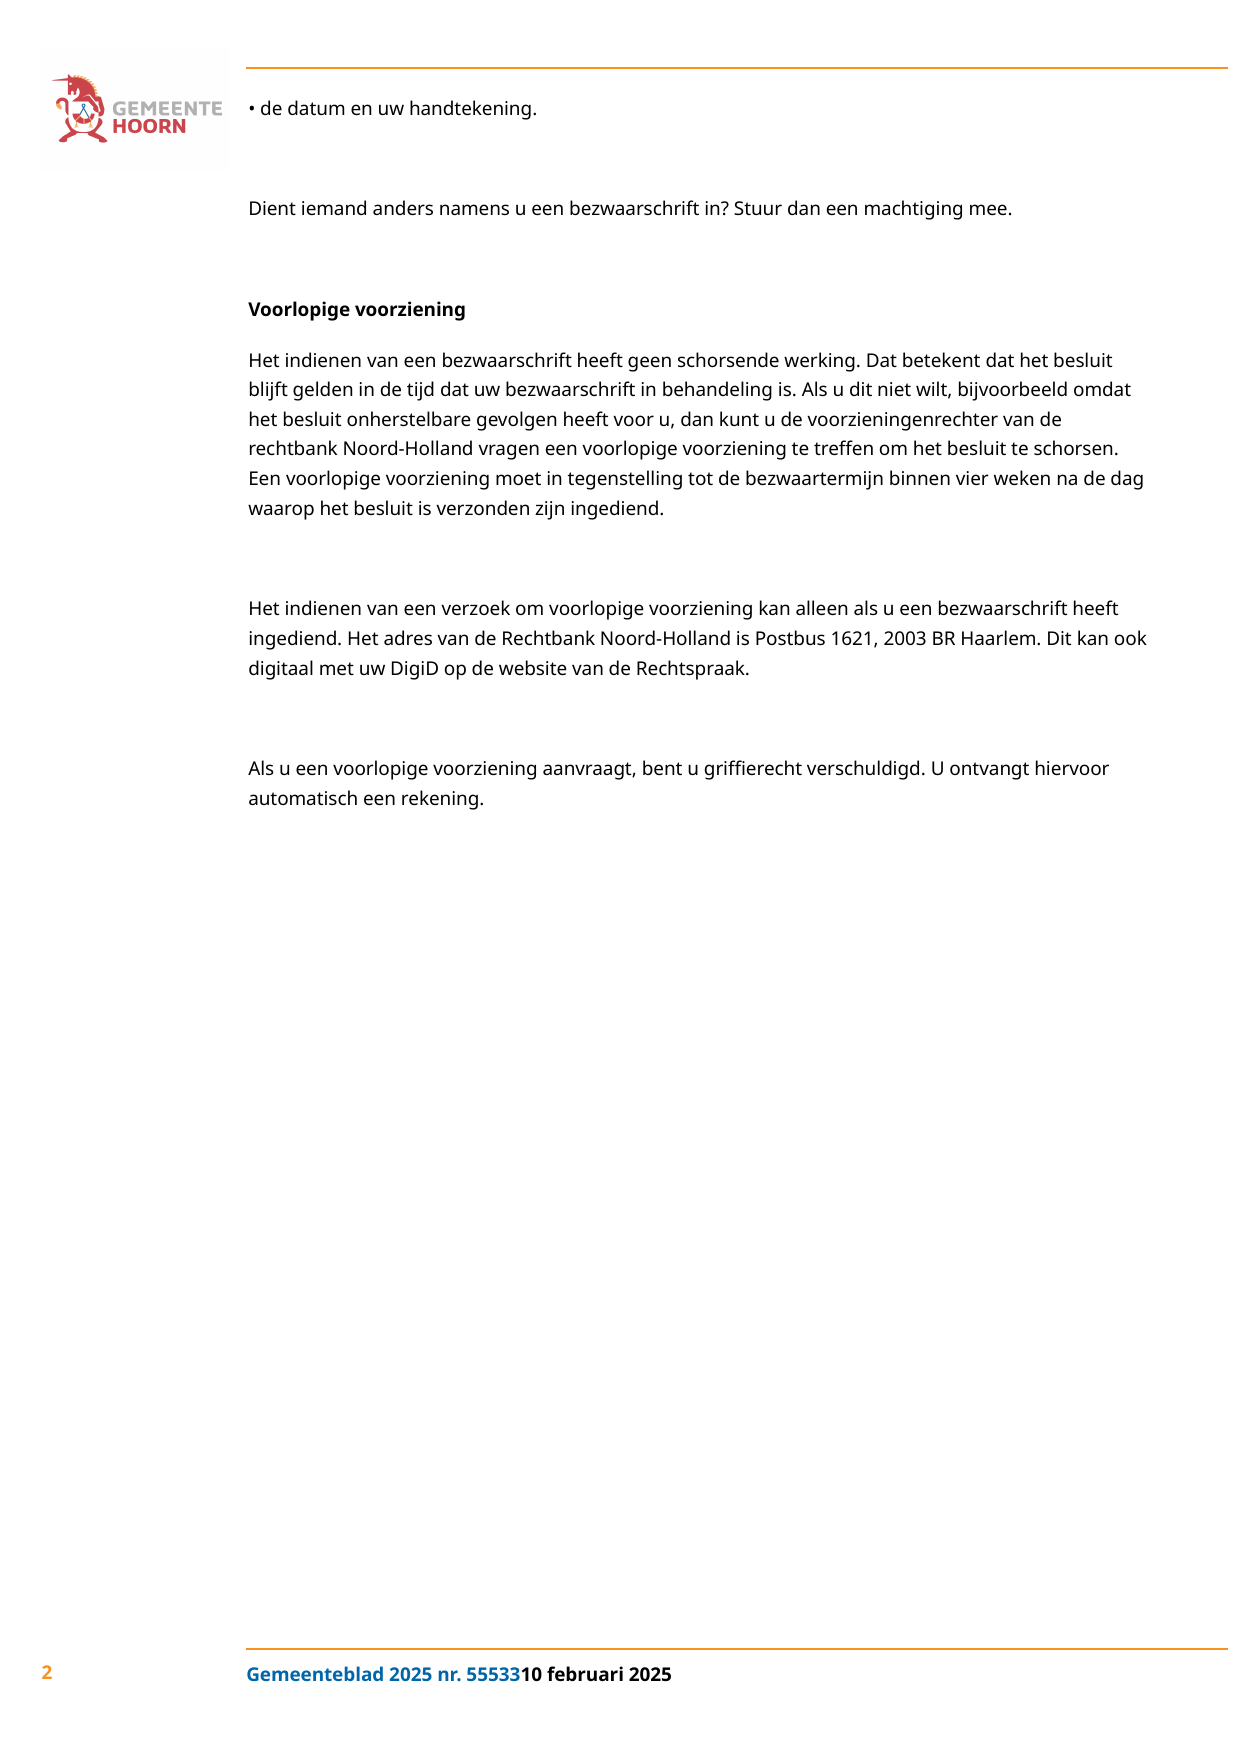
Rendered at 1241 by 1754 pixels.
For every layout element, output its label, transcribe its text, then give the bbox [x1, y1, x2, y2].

text • de datum en uw handtekening. [248, 95, 1152, 121]
text Het indienen van een bezwaarschrift heeft geen schorsende werking. Dat betekent dat het besluit blijft gelden in de tijd dat uw bezwaarschrift in behandeling is. Als u dit niet wilt, bijvoorbeeld omdat het besluit onherstelbare gevolgen heeft voor u, dan kunt u de voorzieningenrechter van de rechtbank Noord-Holland vragen een voorlopige voorziening te treffen om het besluit te schorsen. Een voorlopige voorziening moet in tegenstelling tot de bezwaartermijn binnen vier weken na de dag waarop het besluit is verzonden zijn ingediend. [248, 347, 1152, 521]
text Als u een voorlopige voorziening aanvraagt, bent u griffierecht verschuldigd. U ontvangt hiervoor automatisch een rekening. [248, 756, 1152, 811]
text Het indienen van een verzoek om voorlopige voorziening kan alleen als u een bezwaarschrift heeft ingediend. Het adres van de Rechtbank Noord-Holland is Postbus 1621, 2003 BR Haarlem. Dit kan ook digitaal met uw DigiD op de website van de Rechtspraak. [248, 596, 1152, 681]
picture [41, 47, 231, 172]
text Dient iemand anders namens u een bezwaarschrift in? Stuur dan een machtiging mee. [248, 196, 1152, 221]
text Voorlopige voorziening [248, 296, 1152, 322]
